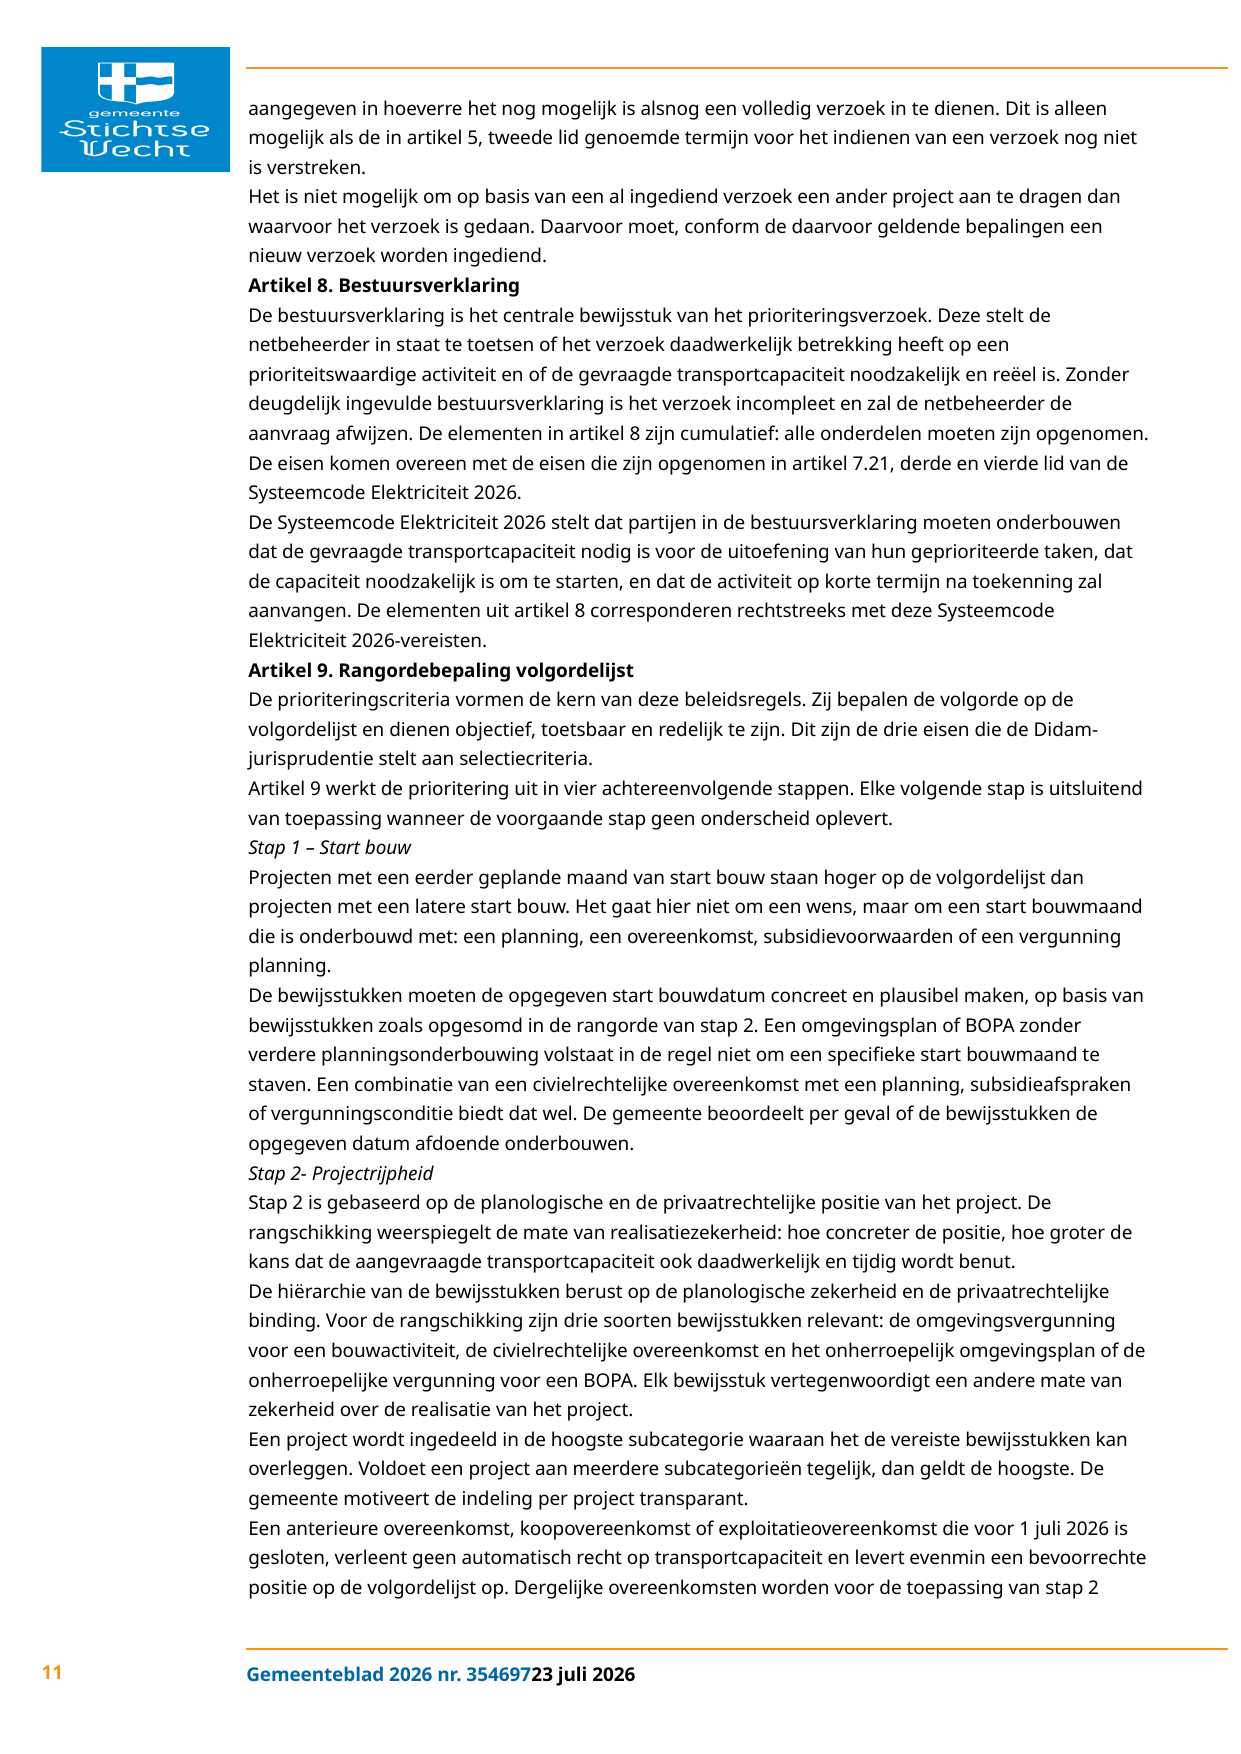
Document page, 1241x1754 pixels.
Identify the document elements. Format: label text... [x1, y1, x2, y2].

text De bestuursverklaring is het centrale bewijsstuk van het prioriteringsverzoek. Deze stelt de netbeheerder in staat te toetsen of het verzoek daadwerkelijk betrekking heeft op een prioriteitswaardige activiteit en of de gevraagde transportcapaciteit noodzakelijk en reëel is. Zonder deugdelijk ingevulde bestuursverklaring is het verzoek incompleet en zal de netbeheerder de aanvraag afwijzen. De elementen in artikel 8 zijn cumulatief: alle onderdelen moeten zijn opgenomen. De eisen komen overeen met de eisen die zijn opgenomen in artikel 7.21, derde en vierde lid van de Systeemcode Elektriciteit 2026. [248, 302, 1152, 505]
text Artikel 9 werkt de prioritering uit in vier achtereenvolgende stappen. Elke volgende stap is uitsluitend van toepassing wanneer de voorgaande stap geen onderscheid oplevert. [248, 775, 1152, 831]
text De prioriteringscriteria vormen de kern van deze beleidsregels. Zij bepalen de volgorde op de volgordelijst en dienen objectief, toetsbaar en redelijk te zijn. Dit zijn de drie eisen die de Didam-jurisprudentie stelt aan selectiecriteria. [248, 686, 1152, 771]
picture [99, 63, 135, 101]
text Een project wordt ingedeeld in de hoogste subcategorie waaraan het de vereiste bewijsstukken kan overleggen. Voldoet een project aan meerdere subcategorieën tegelijk, dan geldt de hoogste. De gemeente motiveert de indeling per project transparant. [248, 1426, 1152, 1511]
text aangegeven in hoeverre het nog mogelijk is alsnog een volledig verzoek in te dienen. Dit is alleen mogelijk als de in artikel 5, tweede lid genoemde termijn voor het indienen van een verzoek nog niet is verstreken. [248, 95, 1152, 180]
text Een anterieure overeenkomst, koopovereenkomst of exploitatieovereenkomst die voor 1 juli 2026 is gesloten, verleent geen automatisch recht op transportcapaciteit en levert evenmin een bevoorrechte positie op de volgordelijst op. Dergelijke overeenkomsten worden voor de toepassing van stap 2 [248, 1515, 1152, 1600]
text Stap 2 is gebaseerd op de planologische en de privaatrechtelijke positie van het project. De rangschikking weerspiegelt de mate van realisatiezekerheid: hoe concreter de positie, hoe groter de kans dat de aangevraagde transportcapaciteit ook daadwerkelijk en tijdig wordt benut. [248, 1189, 1152, 1274]
text Artikel 9. Rangordebepaling volgordelijst [248, 657, 1152, 683]
text De bewijsstukken moeten de opgegeven start bouwdatum concreet en plausibel maken, op basis van bewijsstukken zoals opgesomd in de rangorde van stap 2. Een omgevingsplan of BOPA zonder verdere planningsonderbouwing volstaat in de regel niet om een specifieke start bouwmaand te staven. Een combinatie van een civielrechtelijke overeenkomst met een planning, subsidieafspraken of vergunningsconditie biedt dat wel. De gemeente beoordeelt per geval of de bewijsstukken de opgegeven datum afdoende onderbouwen. [248, 982, 1152, 1156]
text Stap 1 – Start bouw [248, 834, 1152, 860]
text Projecten met een eerder geplande maand van start bouw staan hoger op de volgordelijst dan projecten met een latere start bouw. Het gaat hier niet om een wens, maar om een start bouwmaand die is onderbouwd met: een planning, een overeenkomst, subsidievoorwaarden of een vergunning planning. [248, 864, 1152, 978]
text De hiërarchie van de bewijsstukken berust op de planologische zekerheid en de privaatrechtelijke binding. Voor de rangschikking zijn drie soorten bewijsstukken relevant: de omgevingsvergunning voor een bouwactiviteit, de civielrechtelijke overeenkomst en het onherroepelijk omgevingsplan of de onherroepelijke vergunning voor een BOPA. Elk bewijsstuk vertegenwoordigt een andere mate van zekerheid over de realisatie van het project. [248, 1278, 1152, 1422]
text Stap 2- Projectrijpheid [248, 1160, 1152, 1186]
text De Systeemcode Elektriciteit 2026 stelt dat partijen in de bestuursverklaring moeten onderbouwen dat de gevraagde transportcapaciteit nodig is voor de uitoefening van hun geprioriteerde taken, dat de capaciteit noodzakelijk is om te starten, en dat de activiteit op korte termijn na toekenning zal aanvangen. De elementen uit artikel 8 corresponderen rechtstreeks met deze Systeemcode Elektriciteit 2026-vereisten. [248, 509, 1152, 653]
text Artikel 8. Bestuursverklaring [248, 272, 1152, 298]
picture [137, 63, 174, 103]
text Het is niet mogelijk om op basis van een al ingediend verzoek een ander project aan te dragen dan waarvoor het verzoek is gedaan. Daarvoor moet, conform de daarvoor geldende bepalingen een nieuw verzoek worden ingediend. [248, 183, 1152, 268]
